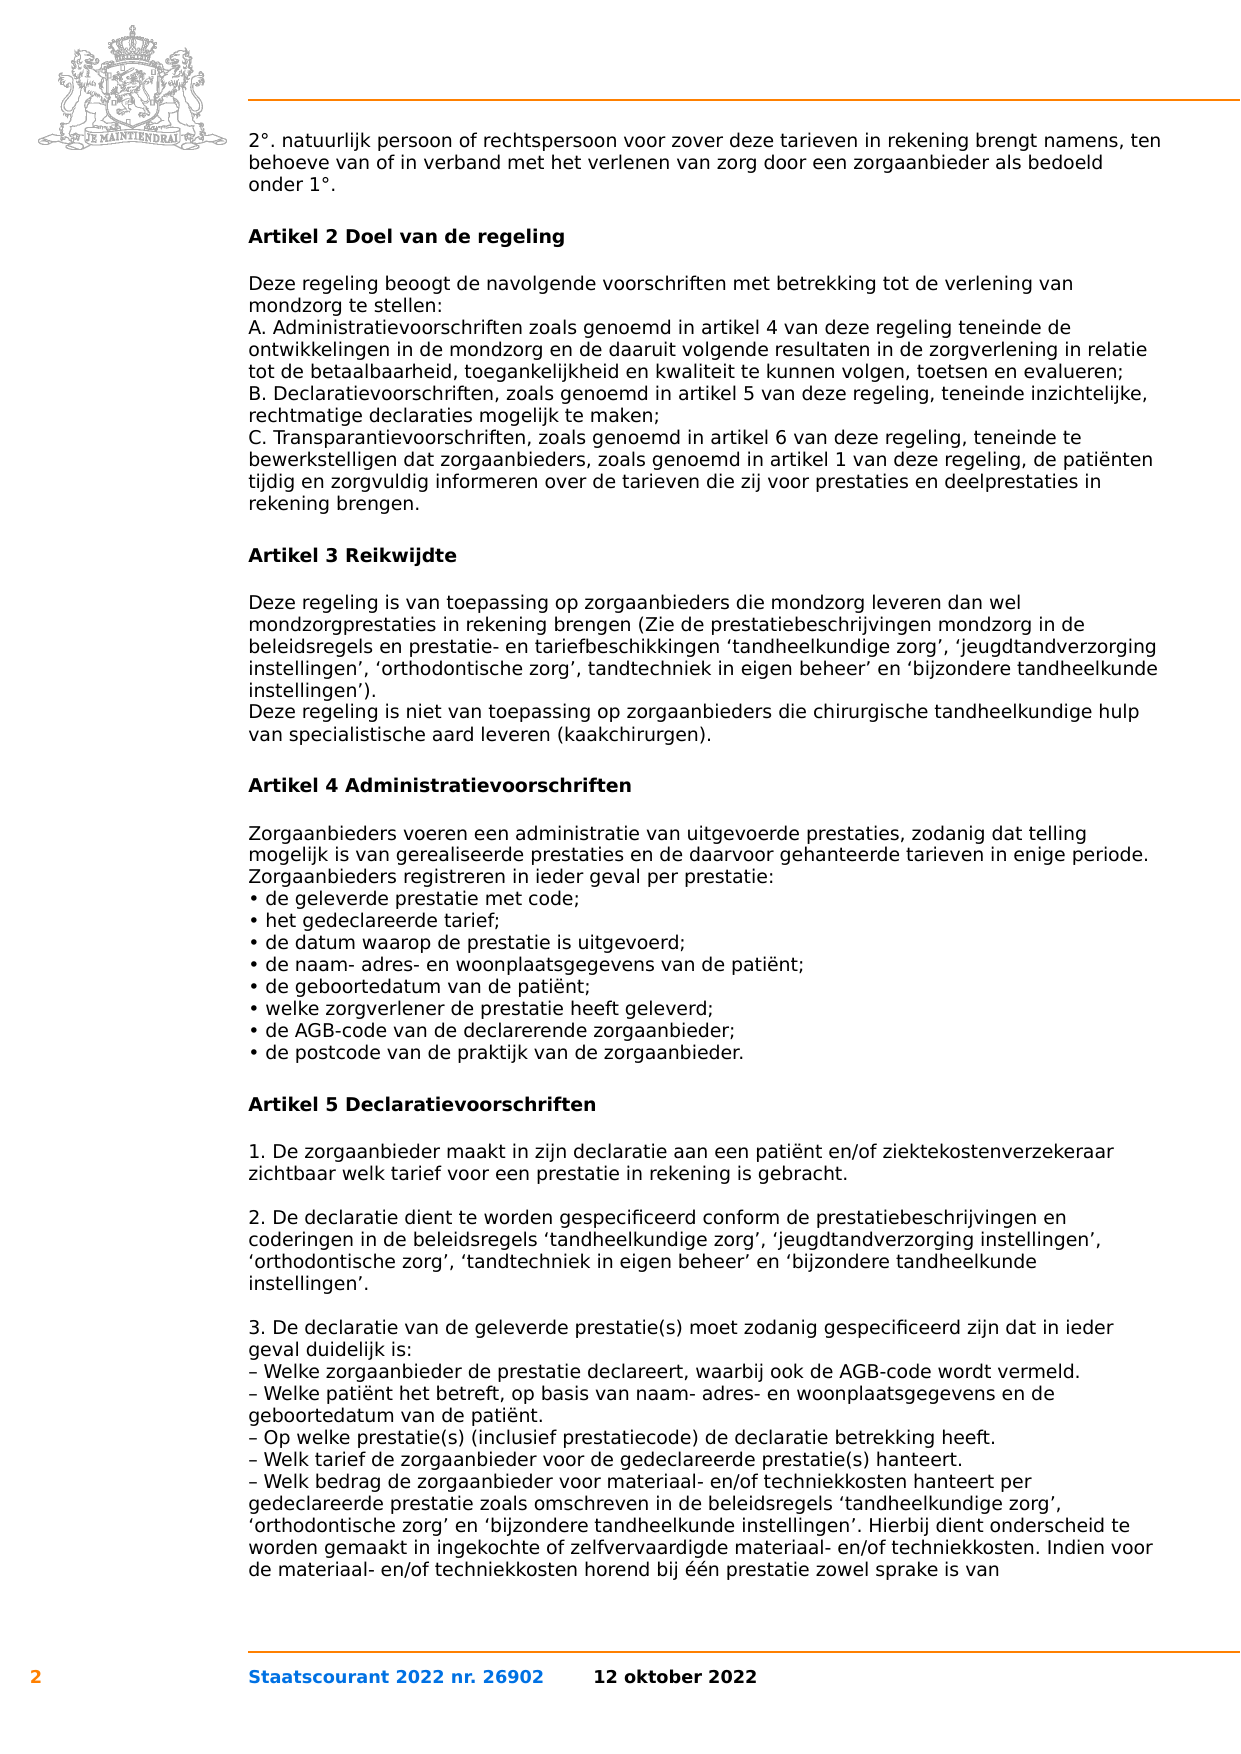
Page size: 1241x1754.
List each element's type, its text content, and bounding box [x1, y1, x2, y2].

text 2°. natuurlijk persoon of rechtspersoon voor zover deze tarieven in rekening brengt namens, ten behoeve van of in verband met het verlenen van zorg door een zorgaanbieder als bedoeld onder 1°. [248, 130, 1163, 196]
text A. Administratievoorschriften zoals genoemd in artikel 4 van deze regeling teneinde de ontwikkelingen in de mondzorg en de daaruit volgende resultaten in de zorgverlening in relatie tot de betaalbaarheid, toegankelijkheid en kwaliteit te kunnen volgen, toetsen en evalueren; [248, 317, 1163, 383]
text • de datum waarop de prestatie is uitgevoerd; [248, 932, 1163, 954]
text – Op welke prestatie(s) (inclusief prestatiecode) de declaratie betrekking heeft. [248, 1427, 1163, 1449]
text 1. De zorgaanbieder maakt in zijn declaratie aan een patiënt en/of ziektekostenverzekeraar zichtbaar welk tarief voor een prestatie in rekening is gebracht. [248, 1141, 1163, 1185]
subtitle Artikel 5 Declaratievoorschriften [248, 1094, 1163, 1116]
picture [38, 25, 227, 150]
text • de postcode van de praktijk van de zorgaanbieder. [248, 1042, 1163, 1064]
subtitle Artikel 2 Doel van de regeling [248, 226, 1163, 248]
text Deze regeling is niet van toepassing op zorgaanbieders die chirurgische tandheelkundige hulp van specialistische aard leveren (kaakchirurgen). [248, 701, 1163, 745]
text – Welk tarief de zorgaanbieder voor de gedeclareerde prestatie(s) hanteert. [248, 1449, 1163, 1471]
text – Welke zorgaanbieder de prestatie declareert, waarbij ook de AGB-code wordt vermeld. [248, 1361, 1163, 1383]
text • welke zorgverlener de prestatie heeft geleverd; [248, 998, 1163, 1020]
text • de AGB-code van de declarerende zorgaanbieder; [248, 1020, 1163, 1042]
text Deze regeling beoogt de navolgende voorschriften met betrekking tot de verlening van mondzorg te stellen: [248, 273, 1163, 317]
text • de naam- adres- en woonplaatsgegevens van de patiënt; [248, 954, 1163, 976]
text – Welke patiënt het betreft, op basis van naam- adres- en woonplaatsgegevens en de geboortedatum van de patiënt. [248, 1383, 1163, 1427]
subtitle Artikel 4 Administratievoorschriften [248, 775, 1163, 797]
text Zorgaanbieders voeren een administratie van uitgevoerde prestaties, zodanig dat telling mogelijk is van gerealiseerde prestaties en de daarvoor gehanteerde tarieven in enige periode. Zorgaanbieders registreren in ieder geval per prestatie: [248, 822, 1163, 888]
text C. Transparantievoorschriften, zoals genoemd in artikel 6 van deze regeling, teneinde te bewerkstelligen dat zorgaanbieders, zoals genoemd in artikel 1 van deze regeling, de patiënten tijdig en zorgvuldig informeren over de tarieven die zij voor prestaties en deelprestaties in rekening brengen. [248, 427, 1163, 514]
text • de geleverde prestatie met code; [248, 888, 1163, 910]
text – Welk bedrag de zorgaanbieder voor materiaal- en/of techniekkosten hanteert per gedeclareerde prestatie zoals omschreven in de beleidsregels ‘tandheelkundige zorg’, ‘orthodontische zorg’ en ‘bijzondere tandheelkunde instellingen’. Hierbij dient onderscheid te worden gemaakt in ingekochte of zelfvervaardigde materiaal- en/of techniekkosten. Indien voor de materiaal- en/of techniekkosten horend bij één prestatie zowel sprake is van [248, 1471, 1163, 1581]
text B. Declaratievoorschriften, zoals genoemd in artikel 5 van deze regeling, teneinde inzichtelijke, rechtmatige declaraties mogelijk te maken; [248, 383, 1163, 427]
text 3. De declaratie van de geleverde prestatie(s) moet zodanig gespecificeerd zijn dat in ieder geval duidelijk is: [248, 1317, 1163, 1361]
text • het gedeclareerde tarief; [248, 910, 1163, 932]
subtitle Artikel 3 Reikwijdte [248, 544, 1163, 567]
text 2. De declaratie dient te worden gespecificeerd conform de prestatiebeschrijvingen en coderingen in de beleidsregels ‘tandheelkundige zorg’, ‘jeugdtandverzorging instellingen’, ‘orthodontische zorg’, ‘tandtechniek in eigen beheer’ en ‘bijzondere tandheelkunde instellingen’. [248, 1207, 1163, 1295]
text • de geboortedatum van de patiënt; [248, 976, 1163, 998]
text Deze regeling is van toepassing op zorgaanbieders die mondzorg leveren dan wel mondzorgprestaties in rekening brengen (Zie de prestatiebeschrijvingen mondzorg in de beleidsregels en prestatie- en tariefbeschikkingen ‘tandheelkundige zorg’, ‘jeugdtandverzorging instellingen’, ‘orthodontische zorg’, tandtechniek in eigen beheer’ en ‘bijzondere tandheelkunde instellingen’). [248, 592, 1163, 701]
